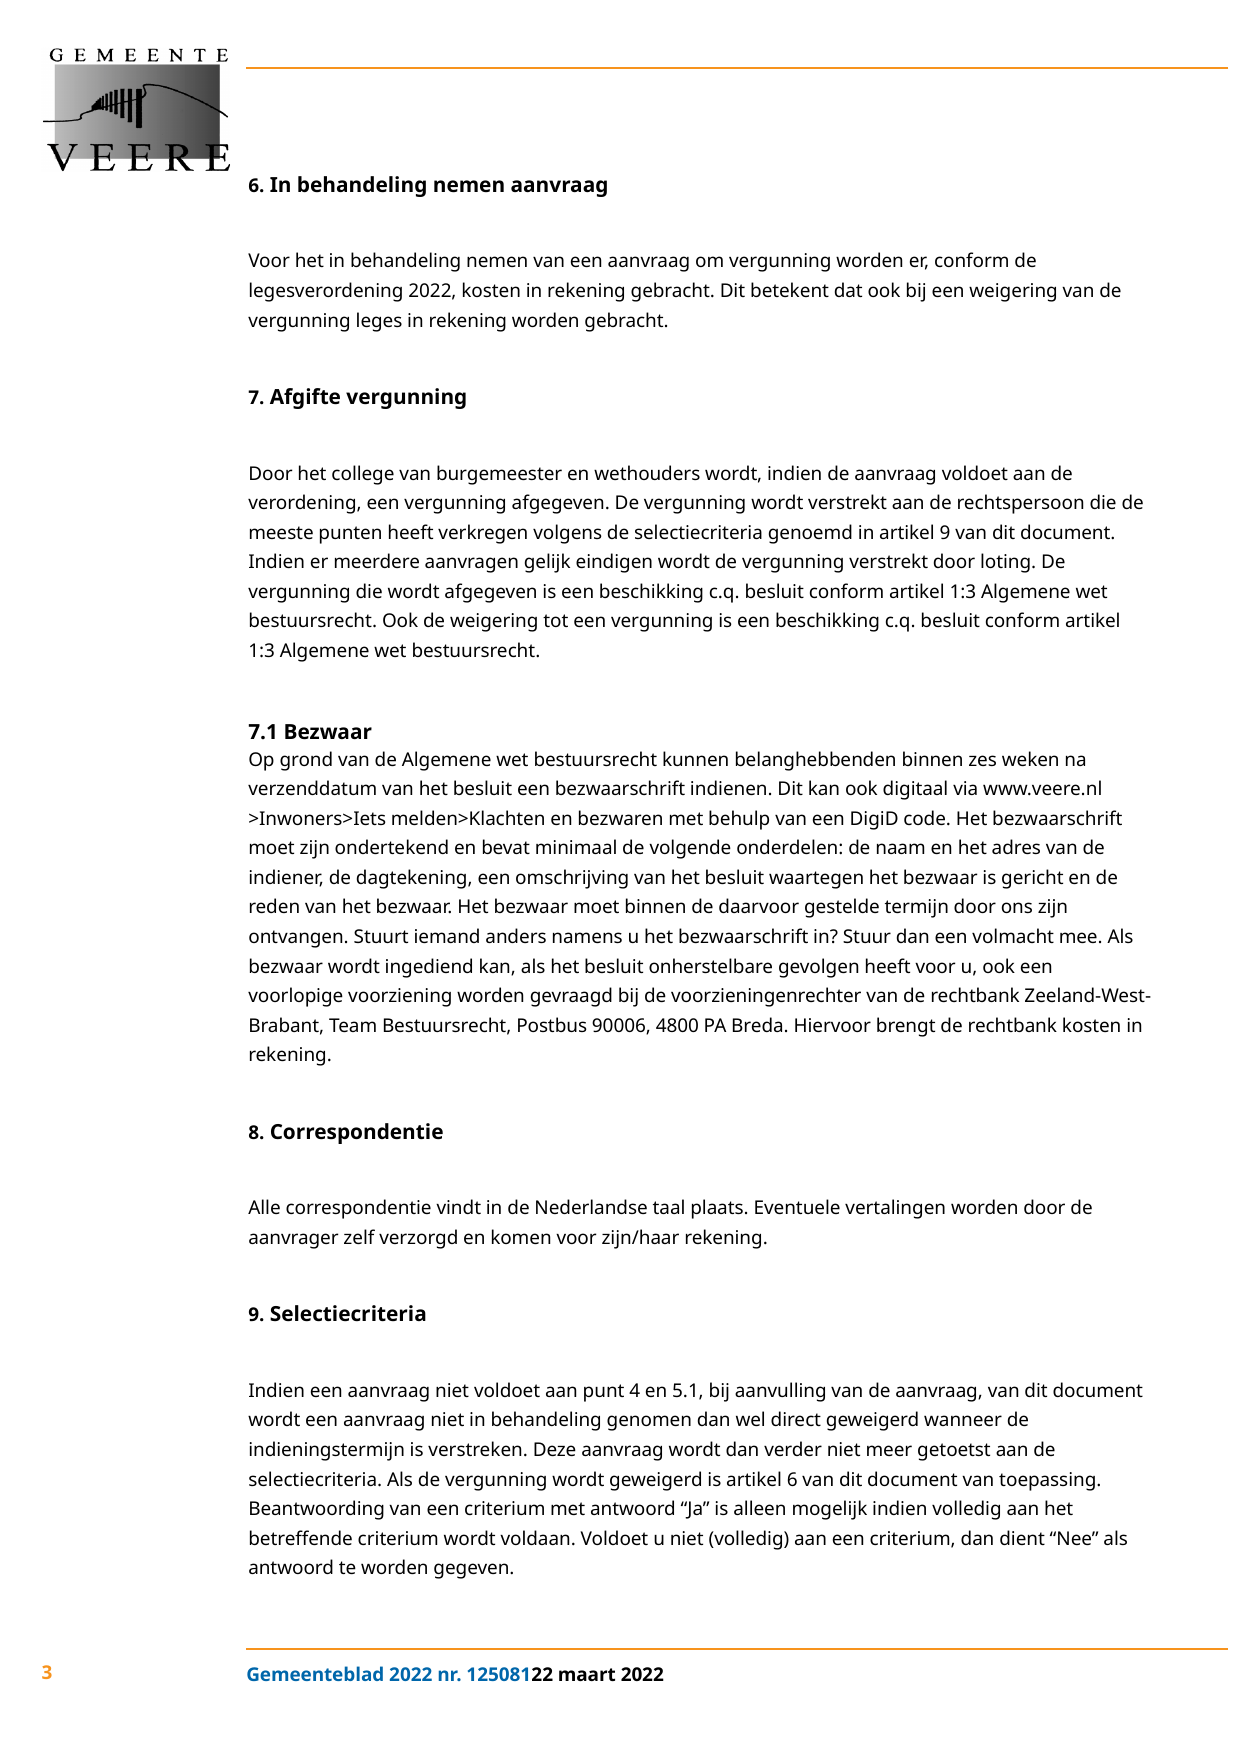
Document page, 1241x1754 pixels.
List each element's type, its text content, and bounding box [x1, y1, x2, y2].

text Door het college van burgemeester en wethouders wordt, indien de aanvraag voldoet aan de verordening, een vergunning afgegeven. De vergunning wordt verstrekt aan de rechtspersoon die de meeste punten heeft verkregen volgens de selectiecriteria genoemd in artikel 9 van dit document. Indien er meerdere aanvragen gelijk eindigen wordt de vergunning verstrekt door loting. De vergunning die wordt afgegeven is een beschikking c.q. besluit conform artikel 1:3 Algemene wet bestuursrecht. Ook de weigering tot een vergunning is een beschikking c.q. besluit conform artikel 1:3 Algemene wet bestuursrecht. [248, 460, 1152, 663]
text 8. Correspondentie [248, 1117, 1152, 1145]
picture [41, 47, 231, 172]
text Voor het in behandeling nemen van een aanvraag om vergunning worden er, conform de legesverordening 2022, kosten in rekening gebracht. Dit betekent dat ook bij een weigering van de vergunning leges in rekening worden gebracht. [248, 248, 1152, 333]
text 7. Afgifte vergunning [248, 382, 1152, 411]
text 7.1 Bezwaar [248, 717, 1152, 746]
text 9. Selectiecriteria [248, 1299, 1152, 1328]
text Indien een aanvraag niet voldoet aan punt 4 en 5.1, bij aanvulling van de aanvraag, van dit document wordt een aanvraag niet in behandeling genomen dan wel direct geweigerd wanneer de indieningstermijn is verstreken. Deze aanvraag wordt dan verder niet meer getoetst aan de selectiecriteria. Als de vergunning wordt geweigerd is artikel 6 van dit document van toepassing. Beantwoording van een criterium met antwoord “Ja” is alleen mogelijk indien volledig aan het betreffende criterium wordt voldaan. Voldoet u niet (volledig) aan een criterium, dan dient “Nee” als antwoord te worden gegeven. [248, 1377, 1152, 1580]
text 6. In behandeling nemen aanvraag [248, 170, 1152, 198]
text Alle correspondentie vindt in de Nederlandse taal plaats. Eventuele vertalingen worden door de aanvrager zelf verzorgd en komen voor zijn/haar rekening. [248, 1194, 1152, 1250]
text Op grond van de Algemene wet bestuursrecht kunnen belanghebbenden binnen zes weken na verzenddatum van het besluit een bezwaarschrift indienen. Dit kan ook digitaal via www.veere.nl >Inwoners>Iets melden>Klachten en bezwaren met behulp van een DigiD code. Het bezwaarschrift moet zijn ondertekend en bevat minimaal de volgende onderdelen: de naam en het adres van de indiener, de dagtekening, een omschrijving van het besluit waartegen het bezwaar is gericht en de reden van het bezwaar. Het bezwaar moet binnen de daarvoor gestelde termijn door ons zijn ontvangen. Stuurt iemand anders namens u het bezwaarschrift in? Stuur dan een volmacht mee. Als bezwaar wordt ingediend kan, als het besluit onherstelbare gevolgen heeft voor u, ook een voorlopige voorziening worden gevraagd bij de voorzieningenrechter van de rechtbank Zeeland-West-Brabant, Team Bestuursrecht, Postbus 90006, 4800 PA Breda. Hiervoor brengt de rechtbank kosten in rekening. [248, 746, 1152, 1067]
